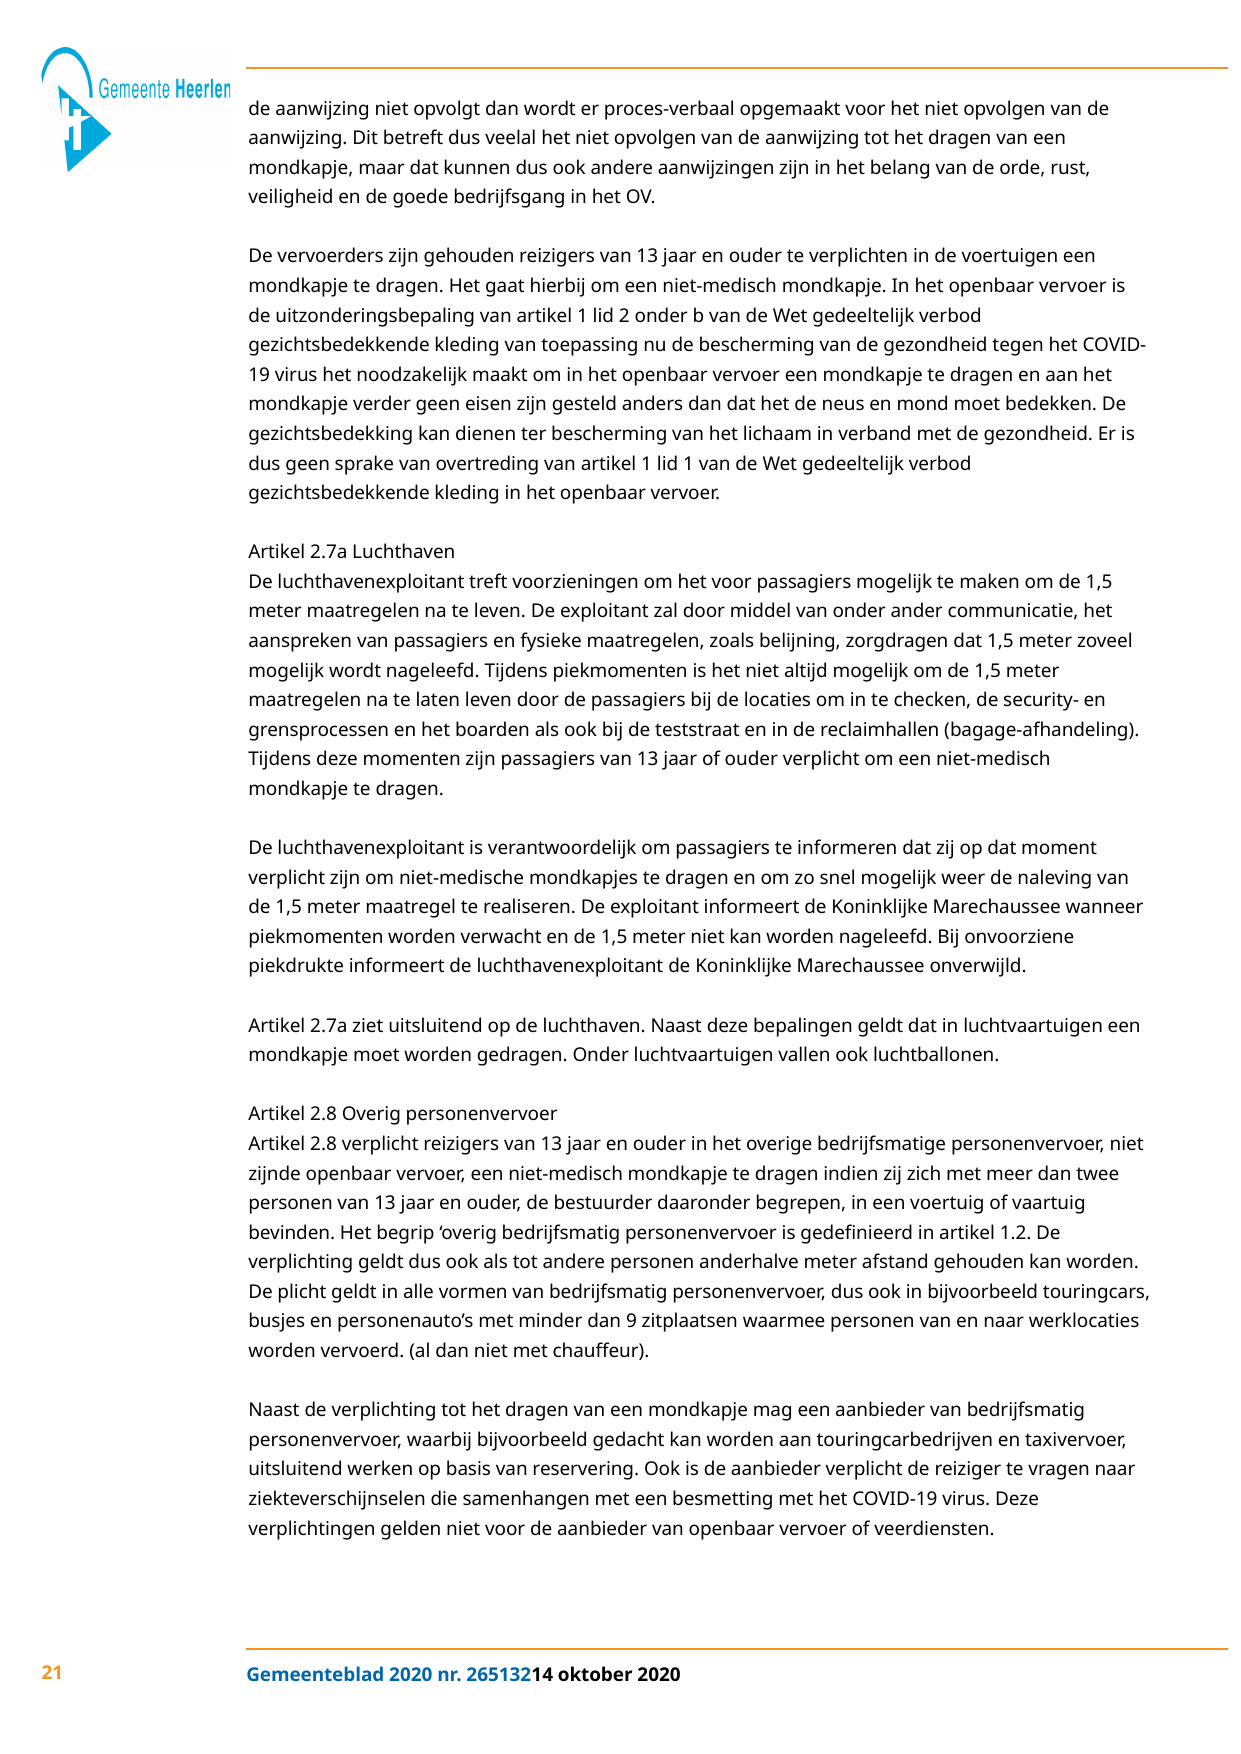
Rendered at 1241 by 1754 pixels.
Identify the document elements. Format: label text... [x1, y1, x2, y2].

picture [41, 47, 231, 172]
picture [41, 47, 59, 70]
text de aanwijzing niet opvolgt dan wordt er proces-verbaal opgemaakt voor het niet opvolgen van de aanwijzing. Dit betreft dus veelal het niet opvolgen van de aanwijzing tot het dragen van een mondkapje, maar dat kunnen dus ook andere aanwijzingen zijn in het belang van de orde, rust, veiligheid en de goede bedrijfsgang in het OV. [248, 95, 1152, 209]
text De luchthavenexploitant treft voorzieningen om het voor passagiers mogelijk te maken om de 1,5 meter maatregelen na te leven. De exploitant zal door middel van onder ander communicatie, het aanspreken van passagiers en fysieke maatregelen, zoals belijning, zorgdragen dat 1,5 meter zoveel mogelijk wordt nageleefd. Tijdens piekmomenten is het niet altijd mogelijk om de 1,5 meter maatregelen na te laten leven door de passagiers bij de locaties om in te checken, de security- en grensprocessen en het boarden als ook bij de teststraat en in de reclaimhallen (bagage-afhandeling). Tijdens deze momenten zijn passagiers van 13 jaar of ouder verplicht om een niet-medisch mondkapje te dragen. [248, 568, 1152, 801]
text Naast de verplichting tot het dragen van een mondkapje mag een aanbieder van bedrijfsmatig personenvervoer, waarbij bijvoorbeeld gedacht kan worden aan touringcarbedrijven en taxivervoer, uitsluitend werken op basis van reservering. Ook is de aanbieder verplicht de reiziger te vragen naar ziekteverschijnselen die samenhangen met een besmetting met het COVID-19 virus. Deze verplichtingen gelden niet voor de aanbieder van openbaar vervoer of veerdiensten. [248, 1396, 1152, 1541]
text Artikel 2.8 Overig personenvervoer [248, 1101, 1152, 1126]
text Artikel 2.7a ziet uitsluitend op de luchthaven. Naast deze bepalingen geldt dat in luchtvaartuigen een mondkapje moet worden gedragen. Onder luchtvaartuigen vallen ook luchtballonen. [248, 1012, 1152, 1067]
text De luchthavenexploitant is verantwoordelijk om passagiers te informeren dat zij op dat moment verplicht zijn om niet-medische mondkapjes te dragen en om zo snel mogelijk weer de naleving van de 1,5 meter maatregel te realiseren. De exploitant informeert de Koninklijke Marechaussee wanneer piekmomenten worden verwacht en de 1,5 meter niet kan worden nageleefd. Bij onvoorziene piekdrukte informeert de luchthavenexploitant de Koninklijke Marechaussee onverwijld. [248, 834, 1152, 978]
text Artikel 2.7a Luchthaven [248, 538, 1152, 564]
text Artikel 2.8 verplicht reizigers van 13 jaar en ouder in het overige bedrijfsmatige personenvervoer, niet zijnde openbaar vervoer, een niet-medisch mondkapje te dragen indien zij zich met meer dan twee personen van 13 jaar en ouder, de bestuurder daaronder begrepen, in een voertuig of vaartuig bevinden. Het begrip ‘overig bedrijfsmatig personenvervoer is gedefinieerd in artikel 1.2. De verplichting geldt dus ook als tot andere personen anderhalve meter afstand gehouden kan worden. De plicht geldt in alle vormen van bedrijfsmatig personenvervoer, dus ook in bijvoorbeeld touringcars, busjes en personenauto’s met minder dan 9 zitplaatsen waarmee personen van en naar werklocaties worden vervoerd. (al dan niet met chauffeur). [248, 1130, 1152, 1363]
text De vervoerders zijn gehouden reizigers van 13 jaar en ouder te verplichten in de voertuigen een mondkapje te dragen. Het gaat hierbij om een niet-medisch mondkapje. In het openbaar vervoer is de uitzonderingsbepaling van artikel 1 lid 2 onder b van de Wet gedeeltelijk verbod gezichtsbedekkende kleding van toepassing nu de bescherming van de gezondheid tegen het COVID-19 virus het noodzakelijk maakt om in het openbaar vervoer een mondkapje te dragen en aan het mondkapje verder geen eisen zijn gesteld anders dan dat het de neus en mond moet bedekken. De gezichtsbedekking kan dienen ter bescherming van het lichaam in verband met de gezondheid. Er is dus geen sprake van overtreding van artikel 1 lid 1 van de Wet gedeeltelijk verbod gezichtsbedekkende kleding in het openbaar vervoer. [248, 243, 1152, 505]
